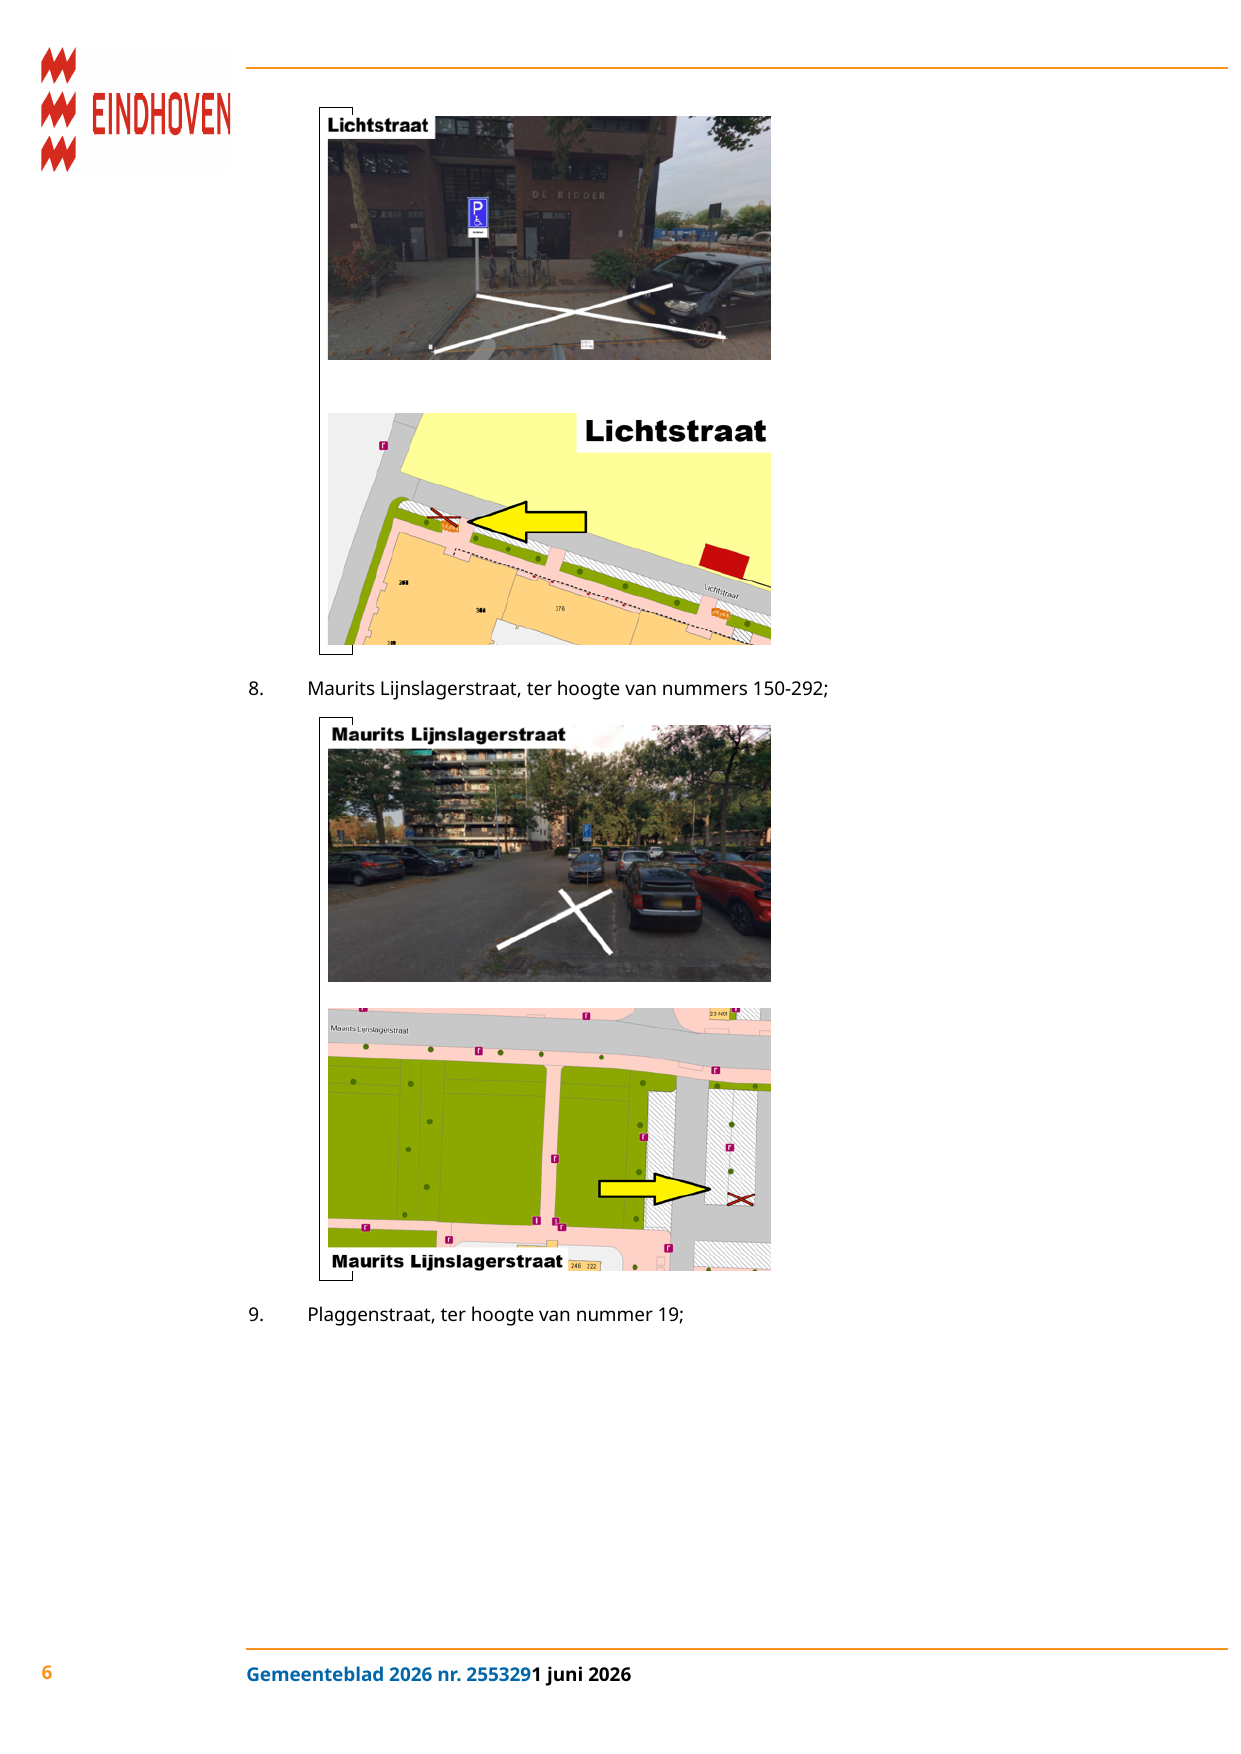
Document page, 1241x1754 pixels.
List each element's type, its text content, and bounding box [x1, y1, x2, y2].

list Plaggenstraat, ter hoogte van nummer 19; [248, 1301, 1152, 1327]
list Maurits Lijnslagerstraat, ter hoogte van nummers 150-292; [248, 675, 1152, 701]
picture [327, 115, 771, 645]
picture [41, 47, 231, 172]
picture [327, 725, 771, 1271]
